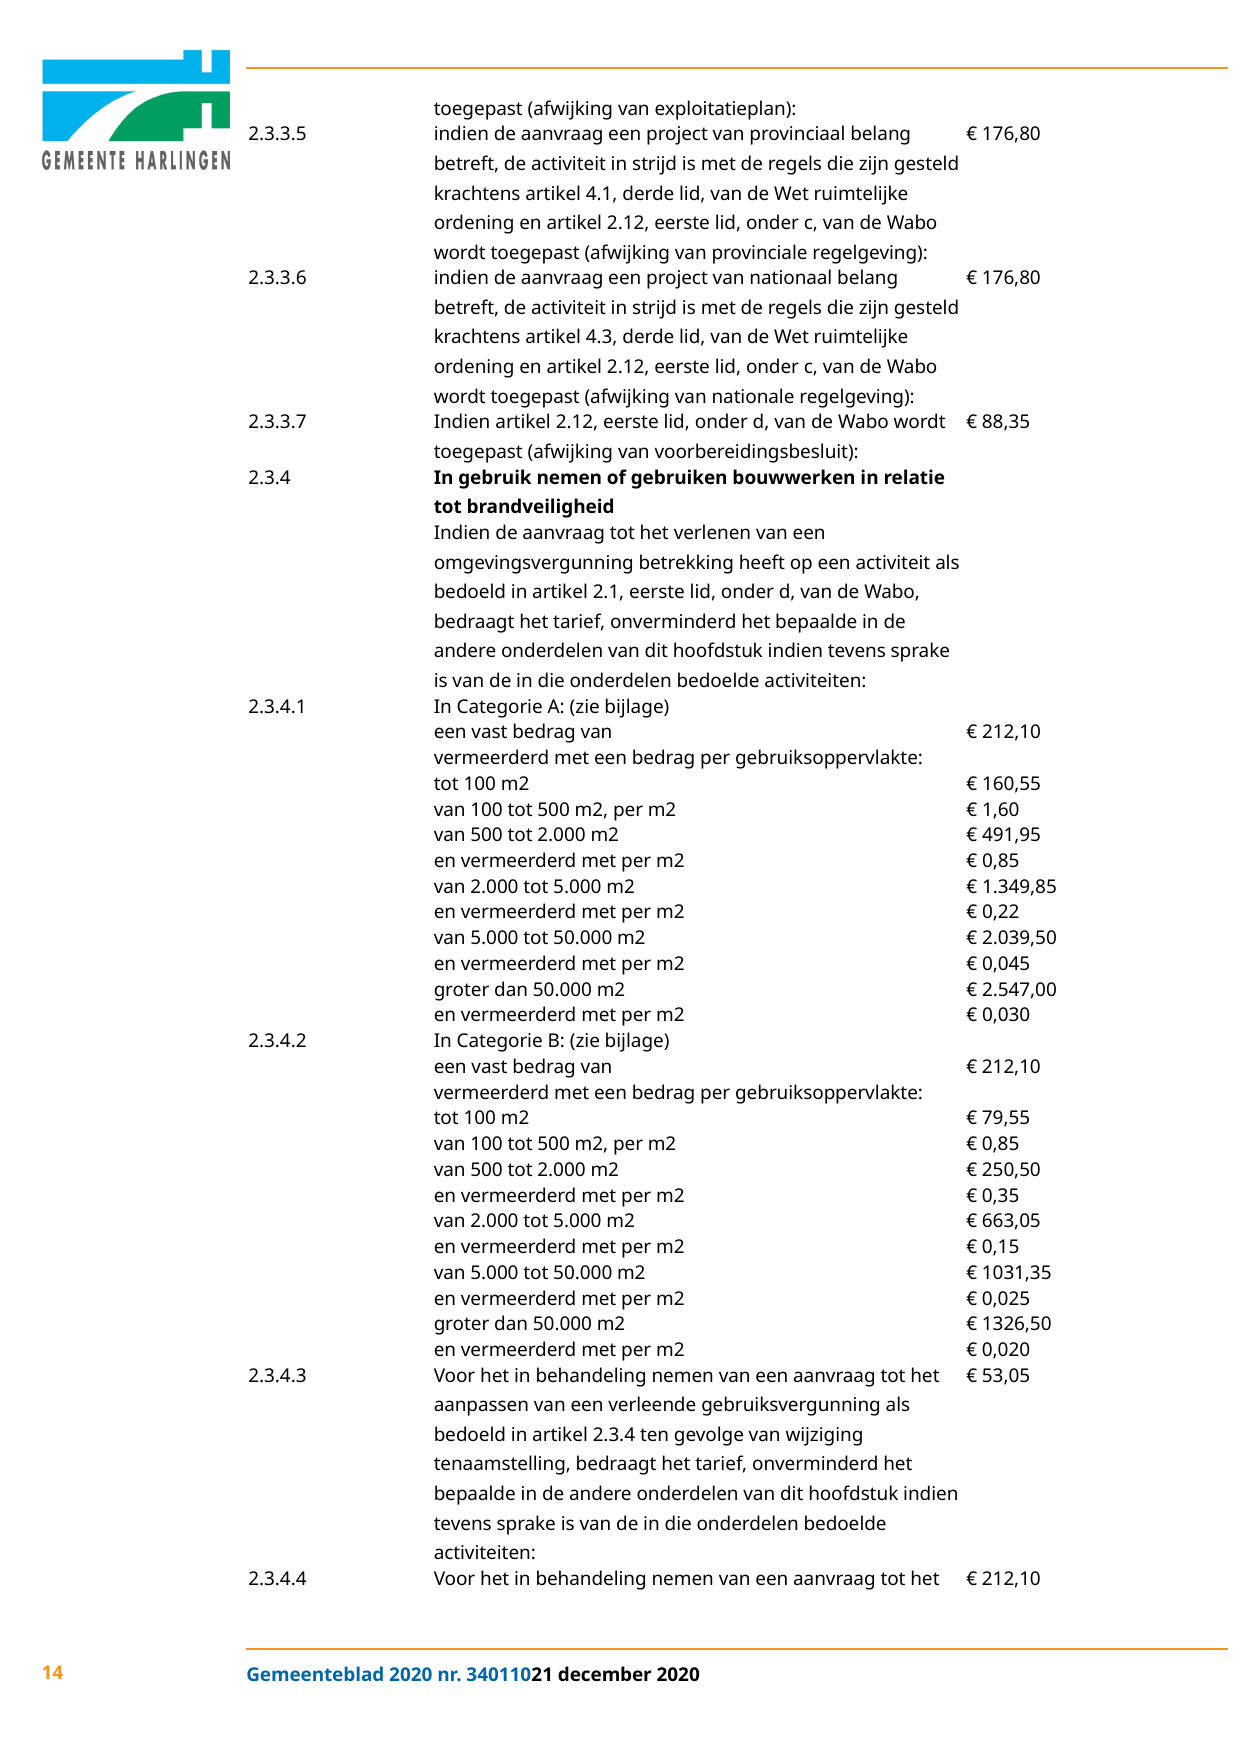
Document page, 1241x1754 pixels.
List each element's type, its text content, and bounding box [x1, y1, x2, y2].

table_cell een vast bedrag van [434, 719, 966, 744]
table_cell [966, 95, 1152, 121]
table_cell € 79,55 [966, 1105, 1152, 1130]
table_cell [248, 899, 433, 924]
table_cell [966, 693, 1152, 719]
table_cell € 2.039,50 [966, 925, 1152, 950]
table_cell [248, 822, 433, 847]
table_cell € 1.349,85 [966, 873, 1152, 899]
table_cell tot 100 m2 [434, 1105, 966, 1130]
table_cell tot 100 m2 [434, 770, 966, 796]
table_cell van 100 tot 500 m2, per m2 [434, 1130, 966, 1156]
table_cell In Categorie A: (zie bijlage) [434, 693, 966, 719]
table_cell € 0,030 [966, 1002, 1152, 1027]
table_cell [248, 925, 433, 950]
table_cell en vermeerderd met per m2 [434, 1336, 966, 1362]
table_cell en vermeerderd met per m2 [434, 950, 966, 976]
table_cell [248, 1182, 433, 1207]
table_cell [966, 1028, 1152, 1053]
table_cell € 212,10 [966, 1565, 1152, 1591]
table_cell [966, 464, 1152, 519]
table_cell 2.3.4.4 [248, 1565, 433, 1591]
table_cell van 2.000 tot 5.000 m2 [434, 1208, 966, 1233]
table_cell toegepast (afwijking van exploitatieplan): [434, 95, 966, 121]
table_cell [248, 1130, 433, 1156]
table_cell [248, 1156, 433, 1182]
table_cell [248, 1336, 433, 1362]
table_cell vermeerderd met een bedrag per gebruiksoppervlakte: [434, 744, 966, 770]
table_cell [248, 1310, 433, 1336]
table_cell [966, 744, 1152, 770]
table_cell 2.3.3.7 [248, 409, 433, 464]
table_cell € 0,22 [966, 899, 1152, 924]
table_cell [248, 1002, 433, 1027]
table_cell van 2.000 tot 5.000 m2 [434, 873, 966, 899]
table_cell [248, 873, 433, 899]
table_cell en vermeerderd met per m2 [434, 1182, 966, 1207]
table_cell groter dan 50.000 m2 [434, 1310, 966, 1336]
table_cell [248, 1259, 433, 1285]
table_cell en vermeerderd met per m2 [434, 1285, 966, 1310]
table_cell van 500 tot 2.000 m2 [434, 1156, 966, 1182]
table_cell [248, 847, 433, 873]
table_cell € 0,35 [966, 1182, 1152, 1207]
table_cell € 0,85 [966, 847, 1152, 873]
table_cell [248, 95, 433, 121]
table_cell € 491,95 [966, 822, 1152, 847]
table_cell 2.3.3.5 [248, 121, 433, 264]
table_cell € 0,025 [966, 1285, 1152, 1310]
table_cell Voor het in behandeling nemen van een aanvraag tot het aanpassen van een verleende gebruiksvergunning als bedoeld in artikel 2.3.4 ten gevolge van wijziging tenaamstelling, bedraagt het tarief, onverminderd het bepaalde in de andere onderdelen van dit hoofdstuk indien tevens sprake is van de in die onderdelen bedoelde activiteiten: [434, 1362, 966, 1565]
table_cell [248, 796, 433, 822]
table_cell van 500 tot 2.000 m2 [434, 822, 966, 847]
table_cell € 2.547,00 [966, 976, 1152, 1002]
table_cell € 250,50 [966, 1156, 1152, 1182]
table_cell € 1031,35 [966, 1259, 1152, 1285]
table_cell € 0,020 [966, 1336, 1152, 1362]
table_cell Indien artikel 2.12, eerste lid, onder d, van de Wabo wordt toegepast (afwijking van voorbereidingsbesluit): [434, 409, 966, 464]
table_cell en vermeerderd met per m2 [434, 1002, 966, 1027]
table_cell van 5.000 tot 50.000 m2 [434, 925, 966, 950]
table_cell € 160,55 [966, 770, 1152, 796]
table_cell [966, 519, 1152, 693]
table_cell [248, 950, 433, 976]
table_cell € 176,80 [966, 265, 1152, 409]
table_cell [248, 770, 433, 796]
table_cell 2.3.4.3 [248, 1362, 433, 1565]
table_cell [248, 1285, 433, 1310]
table_cell en vermeerderd met per m2 [434, 899, 966, 924]
table_cell € 1,60 [966, 796, 1152, 822]
table_cell [248, 519, 433, 693]
table_cell en vermeerderd met per m2 [434, 1233, 966, 1259]
table_cell In Categorie B: (zie bijlage) [434, 1028, 966, 1053]
table_cell [248, 744, 433, 770]
table_cell In gebruik nemen of gebruiken bouwwerken in relatie tot brandveiligheid [434, 464, 966, 519]
table_cell [966, 1079, 1152, 1104]
table_cell [248, 976, 433, 1002]
table_cell € 0,85 [966, 1130, 1152, 1156]
table_cell € 176,80 [966, 121, 1152, 264]
table_cell € 53,05 [966, 1362, 1152, 1565]
table_cell 2.3.4.1 [248, 693, 433, 719]
table_cell 2.3.3.6 [248, 265, 433, 409]
table_cell [248, 1053, 433, 1079]
table_cell [248, 1105, 433, 1130]
table_cell [248, 1233, 433, 1259]
table_cell vermeerderd met een bedrag per gebruiksoppervlakte: [434, 1079, 966, 1104]
table_cell € 663,05 [966, 1208, 1152, 1233]
table_cell groter dan 50.000 m2 [434, 976, 966, 1002]
table_cell en vermeerderd met per m2 [434, 847, 966, 873]
table_cell [248, 719, 433, 744]
table_cell 2.3.4 [248, 464, 433, 519]
table_cell indien de aanvraag een project van provinciaal belang betreft, de activiteit in strijd is met de regels die zijn gesteld krachtens artikel 4.1, derde lid, van de Wet ruimtelijke ordening en artikel 2.12, eerste lid, onder c, van de Wabo wordt toegepast (afwijking van provinciale regelgeving): [434, 121, 966, 264]
table_cell € 0,045 [966, 950, 1152, 976]
table_cell indien de aanvraag een project van nationaal belang betreft, de activiteit in strijd is met de regels die zijn gesteld krachtens artikel 4.3, derde lid, van de Wet ruimtelijke ordening en artikel 2.12, eerste lid, onder c, van de Wabo wordt toegepast (afwijking van nationale regelgeving): [434, 265, 966, 409]
table_cell € 0,15 [966, 1233, 1152, 1259]
table_cell € 88,35 [966, 409, 1152, 464]
table_cell 2.3.4.2 [248, 1028, 433, 1053]
table_cell van 100 tot 500 m2, per m2 [434, 796, 966, 822]
table_cell € 1326,50 [966, 1310, 1152, 1336]
picture [41, 47, 231, 172]
table_cell [248, 1208, 433, 1233]
table_cell Indien de aanvraag tot het verlenen van een omgevingsvergunning betrekking heeft op een activiteit als bedoeld in artikel 2.1, eerste lid, onder d, van de Wabo, bedraagt het tarief, onverminderd het bepaalde in de andere onderdelen van dit hoofdstuk indien tevens sprake is van de in die onderdelen bedoelde activiteiten: [434, 519, 966, 693]
table_cell € 212,10 [966, 719, 1152, 744]
table_cell een vast bedrag van [434, 1053, 966, 1079]
table_cell [248, 1079, 433, 1104]
table_cell van 5.000 tot 50.000 m2 [434, 1259, 966, 1285]
table_cell Voor het in behandeling nemen van een aanvraag tot het [434, 1565, 966, 1591]
table_cell € 212,10 [966, 1053, 1152, 1079]
